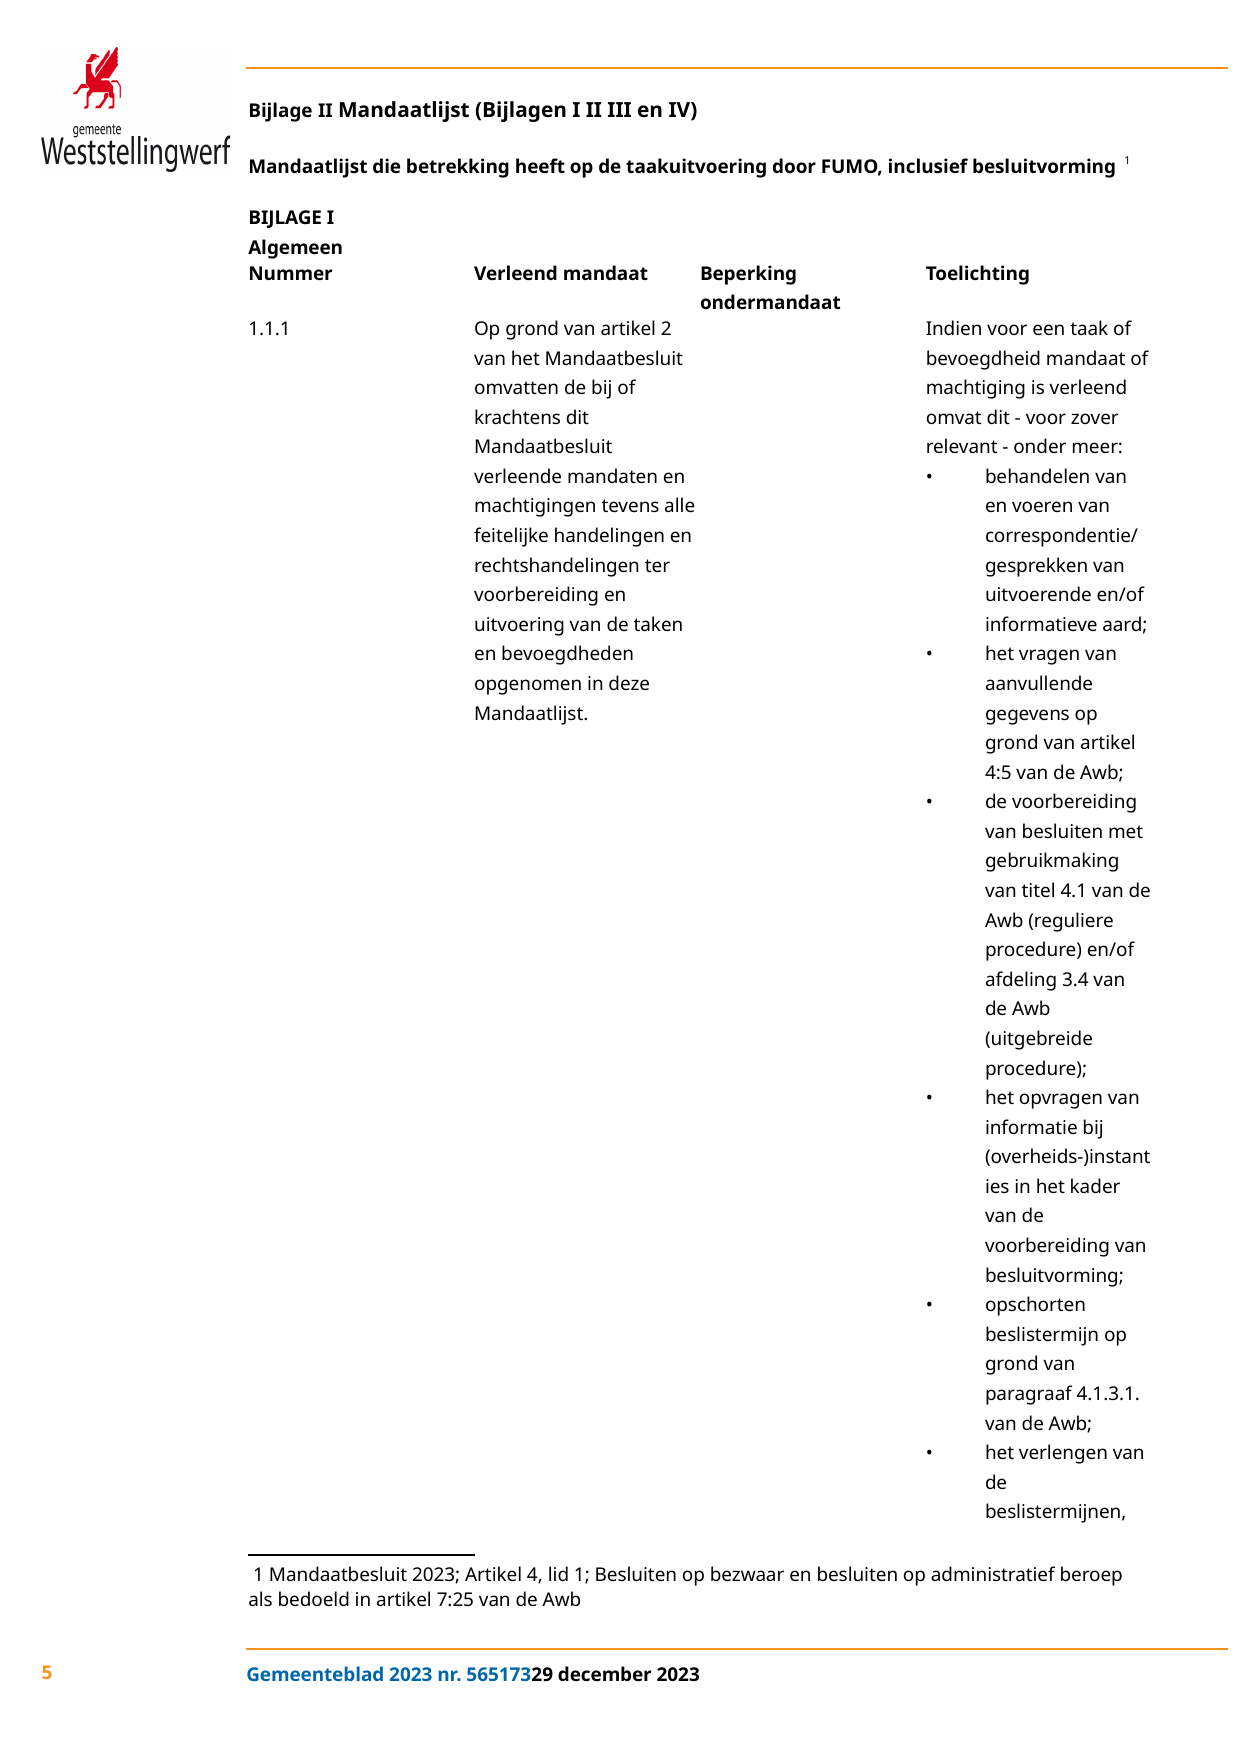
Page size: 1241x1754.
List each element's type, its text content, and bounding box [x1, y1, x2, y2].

table_cell Op grond van artikel 2 van het Mandaatbesluit omvatten de bij of krachtens dit Mandaatbesluit verleende mandaten en machtigingen tevens alle feitelijke handelingen en rechtshandelingen ter voorbereiding en uitvoering van de taken en bevoegdheden opgenomen in deze Mandaatlijst. [474, 315, 700, 1524]
table_cell Nummer [248, 260, 474, 315]
table_cell Toelichting [926, 260, 1152, 315]
table_header Mandaatlijst die betrekking heeft op de taakuitvoering door FUMO, inclusief besluitvorming [248, 153, 1152, 179]
table_cell BIJLAGE I Algemeen [248, 205, 1152, 260]
table_cell [700, 315, 926, 1524]
table_cell Verleend mandaat [474, 260, 700, 315]
table_cell [248, 179, 1152, 204]
picture [41, 47, 231, 172]
table_cell Indien voor een taak of bevoegdheid mandaat of machtiging is verleend omvat dit - voor zover relevant - onder meer: behandelen van en voeren van correspondentie/ gesprekken van uitvoerende en/of informatieve aard; het vragen van aanvullende gegevens op grond van artikel 4:5 van de Awb; de voorbereiding van besluiten met gebruikmaking van titel 4.1 van de Awb (reguliere procedure) en/of afdeling 3.4 van de Awb (uitgebreide procedure); het opvragen van informatie bij (overheids-)instanties in het kader van de voorbereiding van besluitvorming; opschorten beslistermijn op grond van paragraaf 4.1.3.1. van de Awb; het verlengen van de beslistermijnen, [926, 315, 1152, 1524]
text Bijlage II Mandaatlijst (Bijlagen I II III en IV) [248, 95, 1152, 123]
table_cell Beperking ondermandaat [700, 260, 926, 315]
table_cell 1.1.1 [248, 315, 474, 1524]
